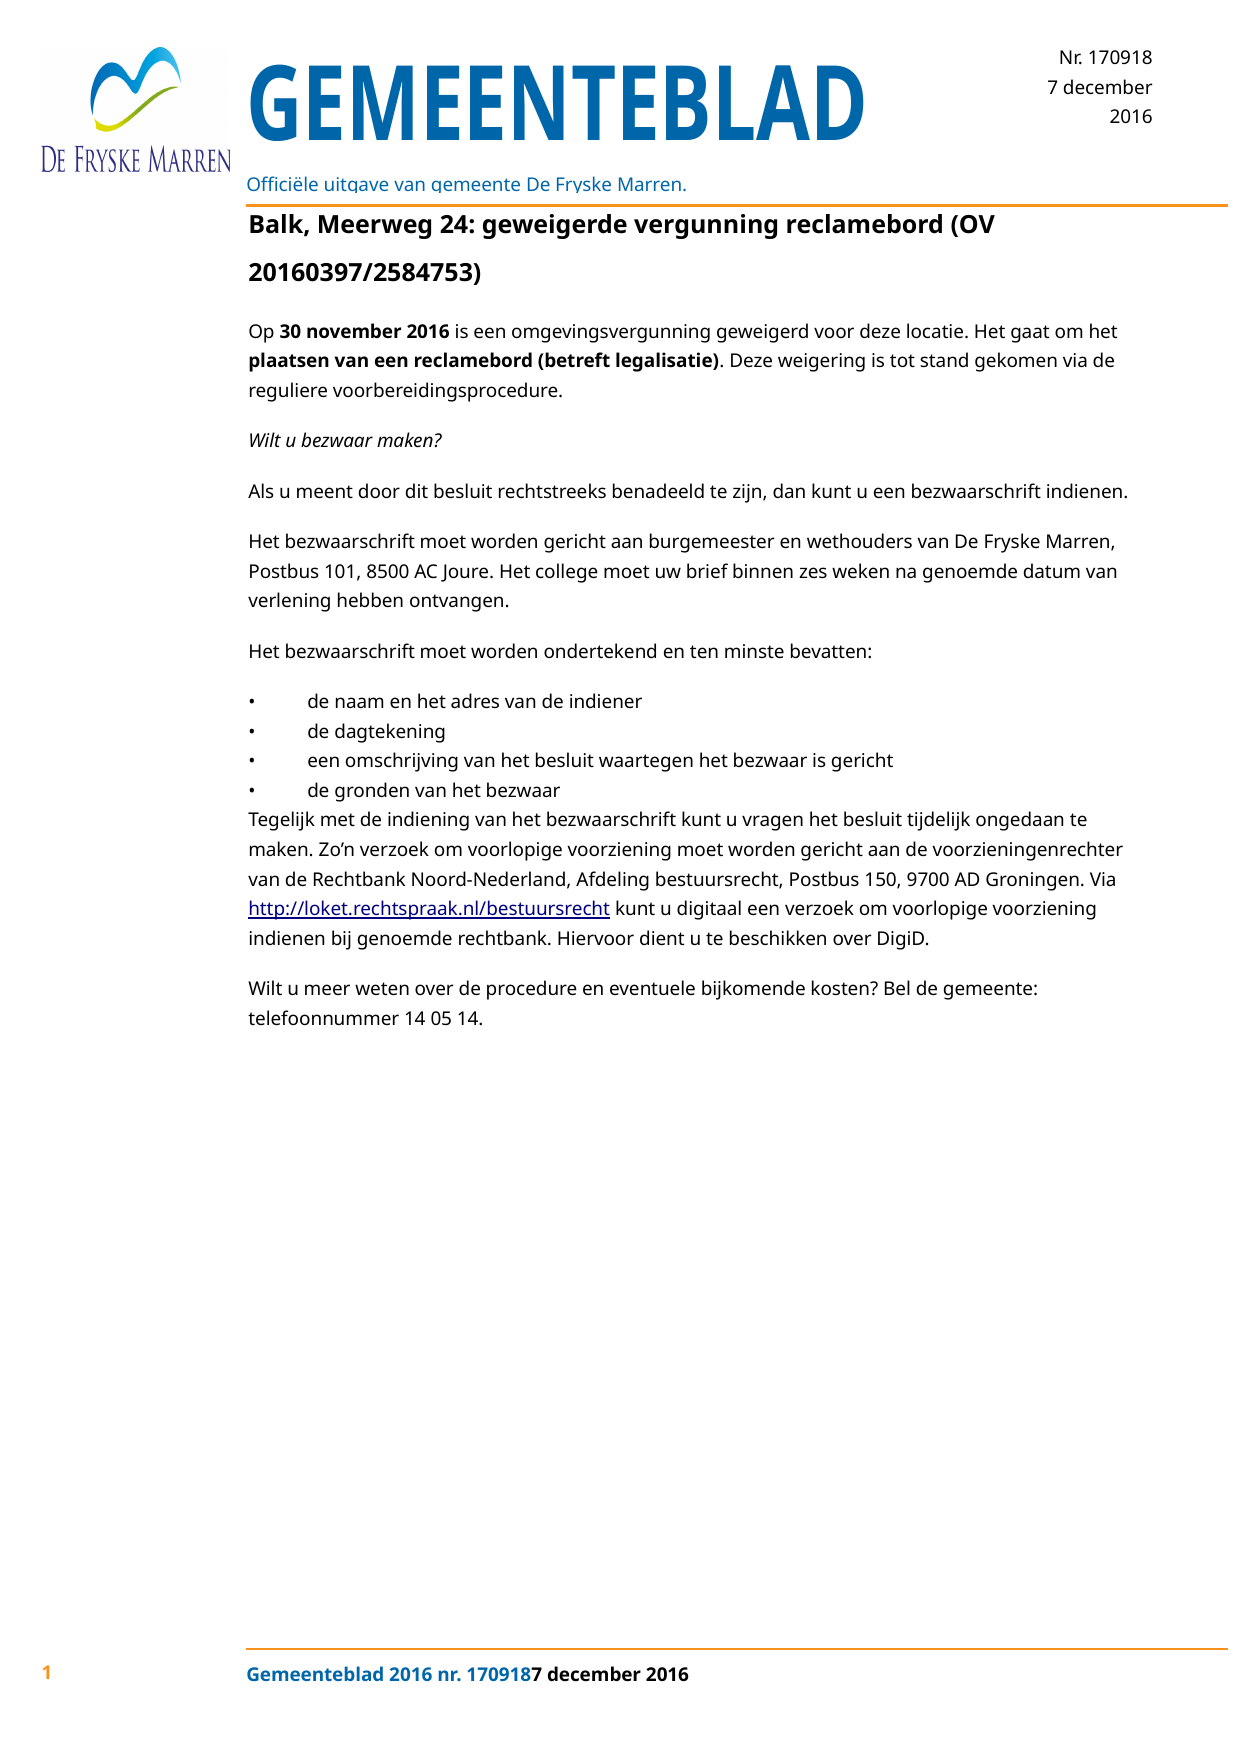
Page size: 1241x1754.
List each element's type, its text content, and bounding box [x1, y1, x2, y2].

list een omschrijving van het besluit waartegen het bezwaar is gericht [248, 747, 1152, 773]
text Wilt u bezwaar maken? [248, 427, 1152, 453]
text Het bezwaarschrift moet worden ondertekend en ten minste bevatten: [248, 638, 1152, 664]
text Tegelijk met de indiening van het bezwaarschrift kunt u vragen het besluit tijdelijk ongedaan te maken. Zo’n verzoek om voorlopige voorziening moet worden gericht aan de voorzieningenrechter van de Rechtbank Noord-Nederland, Afdeling bestuursrecht, Postbus 150, 9700 AD Groningen. Via http://loket.rechtspraak.nl/bestuursrecht kunt u digitaal een verzoek om voorlopige voorziening indienen bij genoemde rechtbank. Hiervoor dient u te beschikken over DigiD. [248, 807, 1152, 951]
text Het bezwaarschrift moet worden gericht aan burgemeester en wethouders van De Fryske Marren, Postbus 101, 8500 AC Joure. Het college moet uw brief binnen zes weken na genoemde datum van verlening hebben ontvangen. [248, 528, 1152, 613]
text Op 30 november 2016 is een omgevingsvergunning geweigerd voor deze locatie. Het gaat om het plaatsen van een reclamebord (betreft legalisatie). Deze weigering is tot stand gekomen via de reguliere voorbereidingsprocedure. [248, 318, 1152, 403]
text Als u meent door dit besluit rechtstreeks benadeeld te zijn, dan kunt u een bezwaarschrift indienen. [248, 478, 1152, 504]
text Wilt u meer weten over de procedure en eventuele bijkomende kosten? Bel de gemeente: telefoonnummer 14 05 14. [248, 975, 1152, 1031]
text Balk, Meerweg 24: geweigerde vergunning reclamebord (OV 20160397/2584753) [248, 207, 1152, 288]
list de gronden van het bezwaar [248, 777, 1152, 803]
picture [41, 47, 231, 172]
list de naam en het adres van de indiener [248, 688, 1152, 714]
list de dagtekening [248, 718, 1152, 744]
